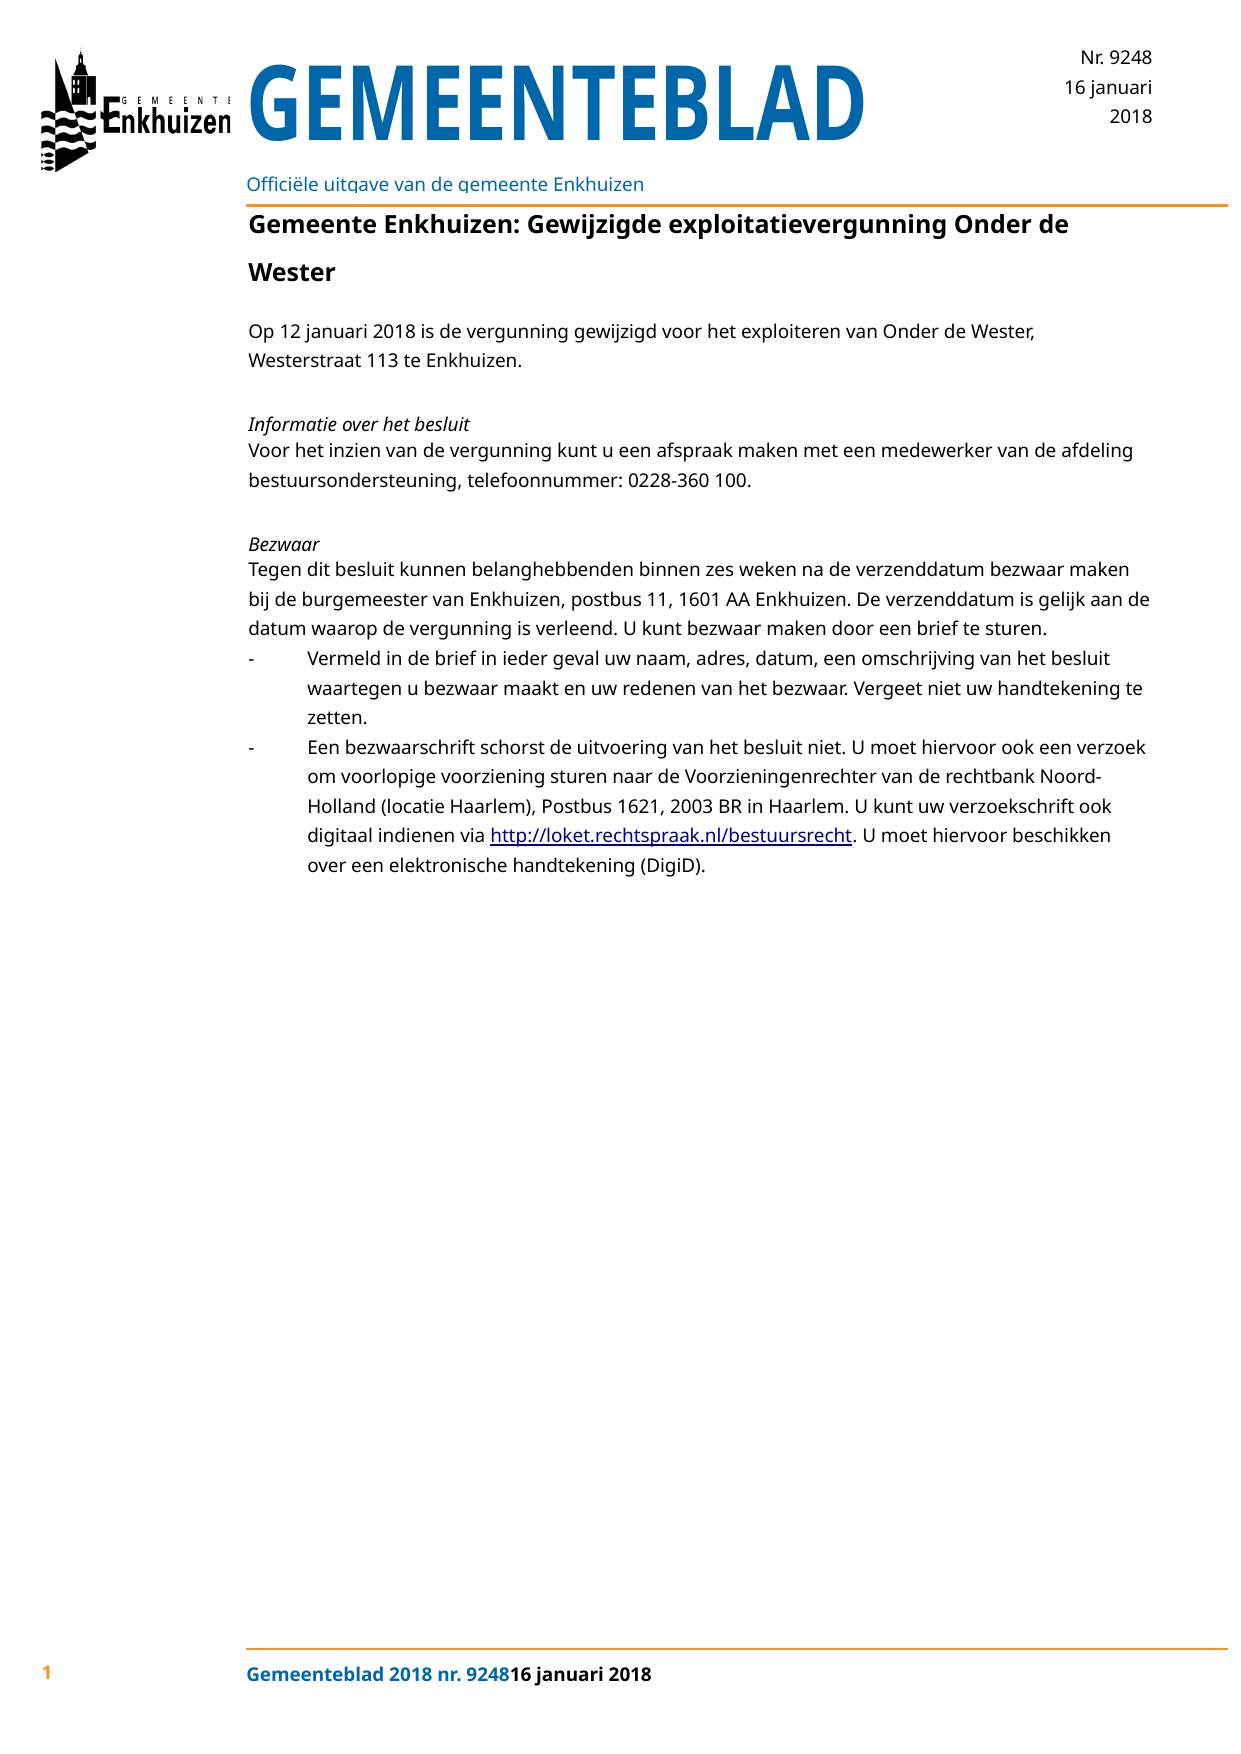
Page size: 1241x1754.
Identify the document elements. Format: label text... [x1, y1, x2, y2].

list Een bezwaarschrift schorst de uitvoering van het besluit niet. U moet hiervoor ook een verzoek om voorlopige voorziening sturen naar de Voorzieningenrechter van de rechtbank Noord-Holland (locatie Haarlem), Postbus 1621, 2003 BR in Haarlem. U kunt uw verzoekschrift ook digitaal indienen via http://loket.rechtspraak.nl/bestuursrecht. U moet hiervoor beschikken over een elektronische handtekening (DigiD). [248, 734, 1152, 878]
text Informatie over het besluit [248, 411, 1152, 437]
text Gemeente Enkhuizen: Gewijzigde exploitatievergunning Onder de Wester [248, 207, 1152, 288]
text Bezwaar [248, 531, 1152, 556]
list Vermeld in de brief in ieder geval uw naam, adres, datum, een omschrijving van het besluit waartegen u bezwaar maakt en uw redenen van het bezwaar. Vergeet niet uw handtekening te zetten. [248, 645, 1152, 730]
text Op 12 januari 2018 is de vergunning gewijzigd voor het exploiteren van Onder de Wester, Westerstraat 113 te Enkhuizen. [248, 318, 1152, 373]
text Tegen dit besluit kunnen belanghebbenden binnen zes weken na de verzenddatum bezwaar maken bij de burgemeester van Enkhuizen, postbus 11, 1601 AA Enkhuizen. De verzenddatum is gelijk aan de datum waarop de vergunning is verleend. U kunt bezwaar maken door een brief te sturen. [248, 556, 1152, 641]
picture [41, 47, 231, 172]
text Voor het inzien van de vergunning kunt u een afspraak maken met een medewerker van de afdeling bestuursondersteuning, telefoonnummer: 0228-360 100. [248, 437, 1152, 492]
